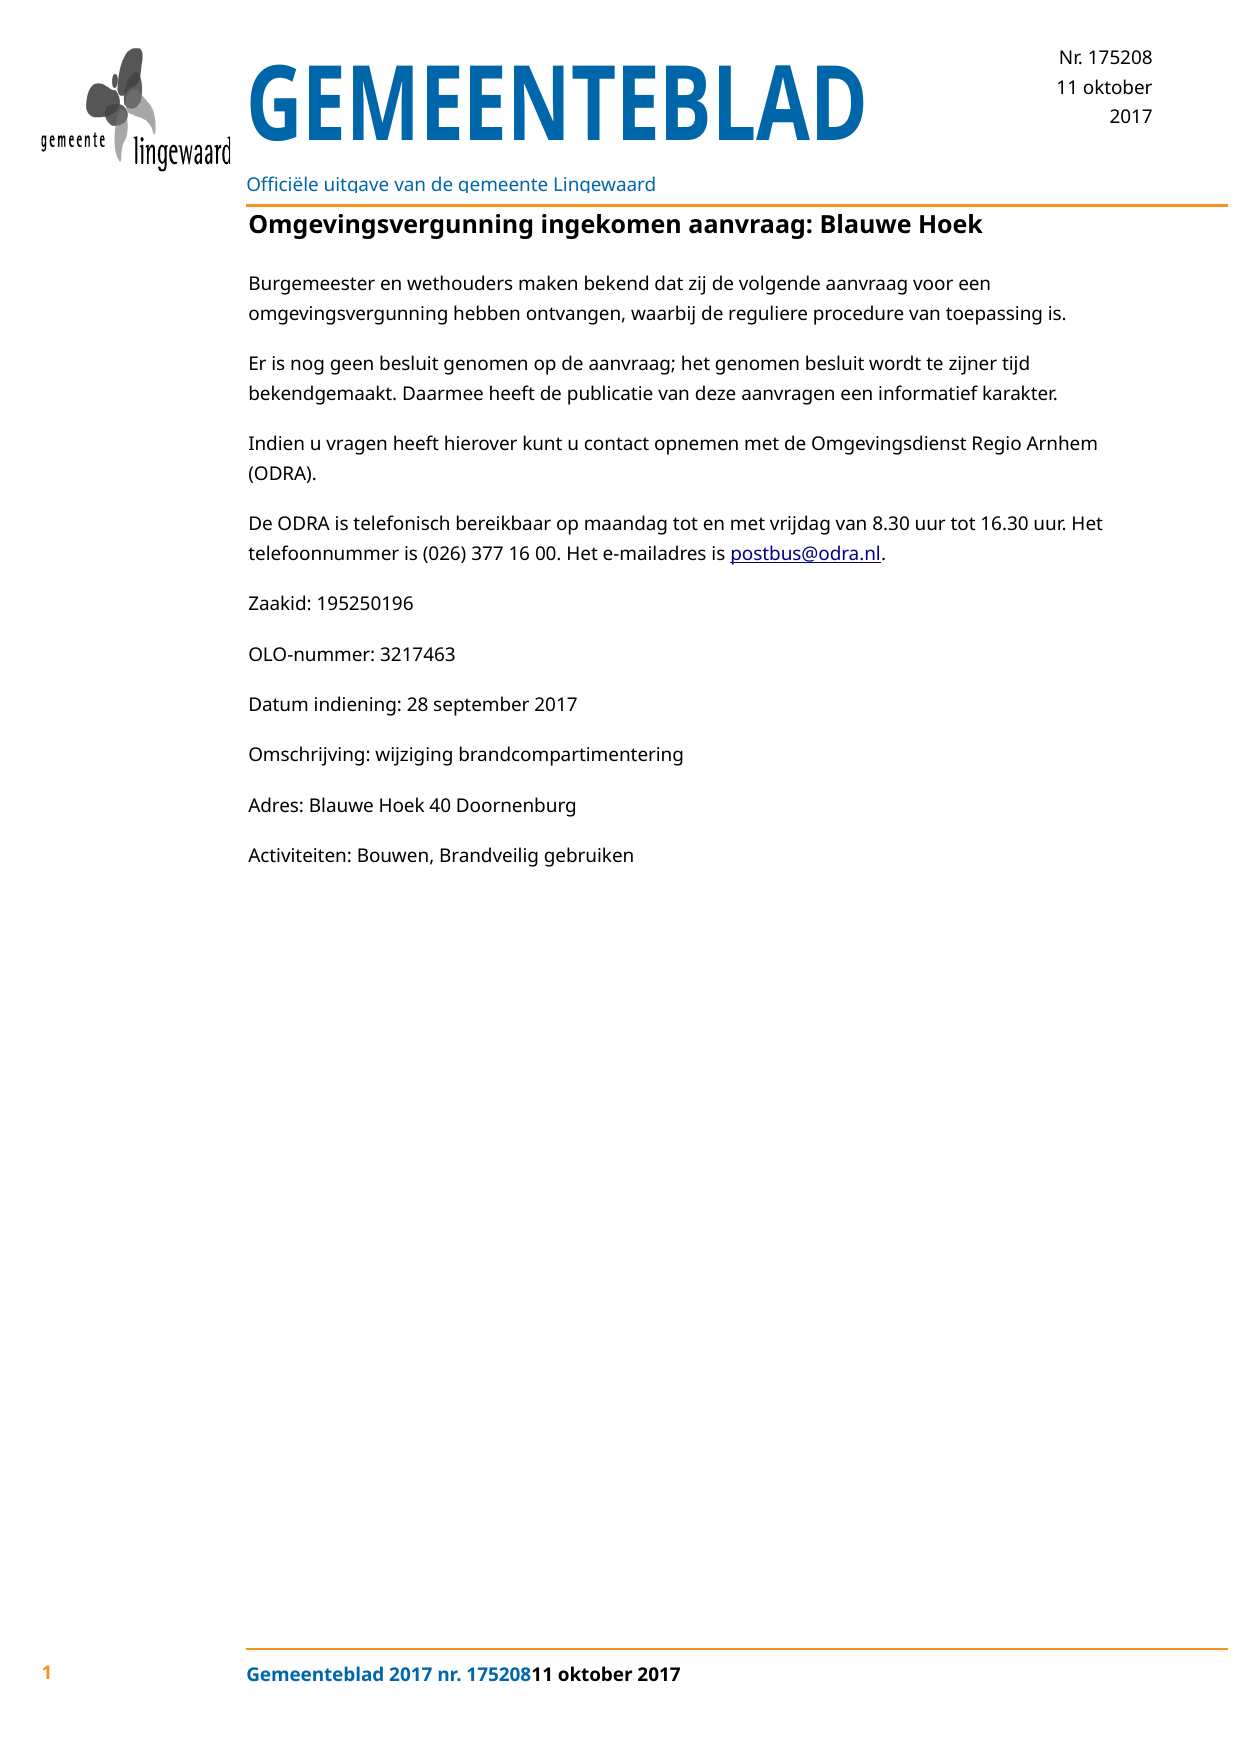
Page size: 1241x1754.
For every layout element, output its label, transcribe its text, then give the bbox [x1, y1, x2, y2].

text Omschrijving: wijziging brandcompartimentering [248, 742, 1152, 767]
text Omgevingsvergunning ingekomen aanvraag: Blauwe Hoek [248, 207, 1152, 241]
text De ODRA is telefonisch bereikbaar op maandag tot en met vrijdag van 8.30 uur tot 16.30 uur. Het telefoonnummer is (026) 377 16 00. Het e-mailadres is postbus@odra.nl. [248, 510, 1152, 566]
text OLO-nummer: 3217463 [248, 641, 1152, 666]
picture [41, 47, 231, 172]
text Datum indiening: 28 september 2017 [248, 691, 1152, 717]
text Adres: Blauwe Hoek 40 Doornenburg [248, 792, 1152, 818]
text Zaakid: 195250196 [248, 590, 1152, 616]
text Activiteiten: Bouwen, Brandveilig gebruiken [248, 842, 1152, 868]
text Indien u vragen heeft hierover kunt u contact opnemen met de Omgevingsdienst Regio Arnhem (ODRA). [248, 430, 1152, 486]
text Er is nog geen besluit genomen op de aanvraag; het genomen besluit wordt te zijner tijd bekendgemaakt. Daarmee heeft de publicatie van deze aanvragen een informatief karakter. [248, 350, 1152, 406]
text Burgemeester en wethouders maken bekend dat zij de volgende aanvraag voor een omgevingsvergunning hebben ontvangen, waarbij de reguliere procedure van toepassing is. [248, 270, 1152, 326]
